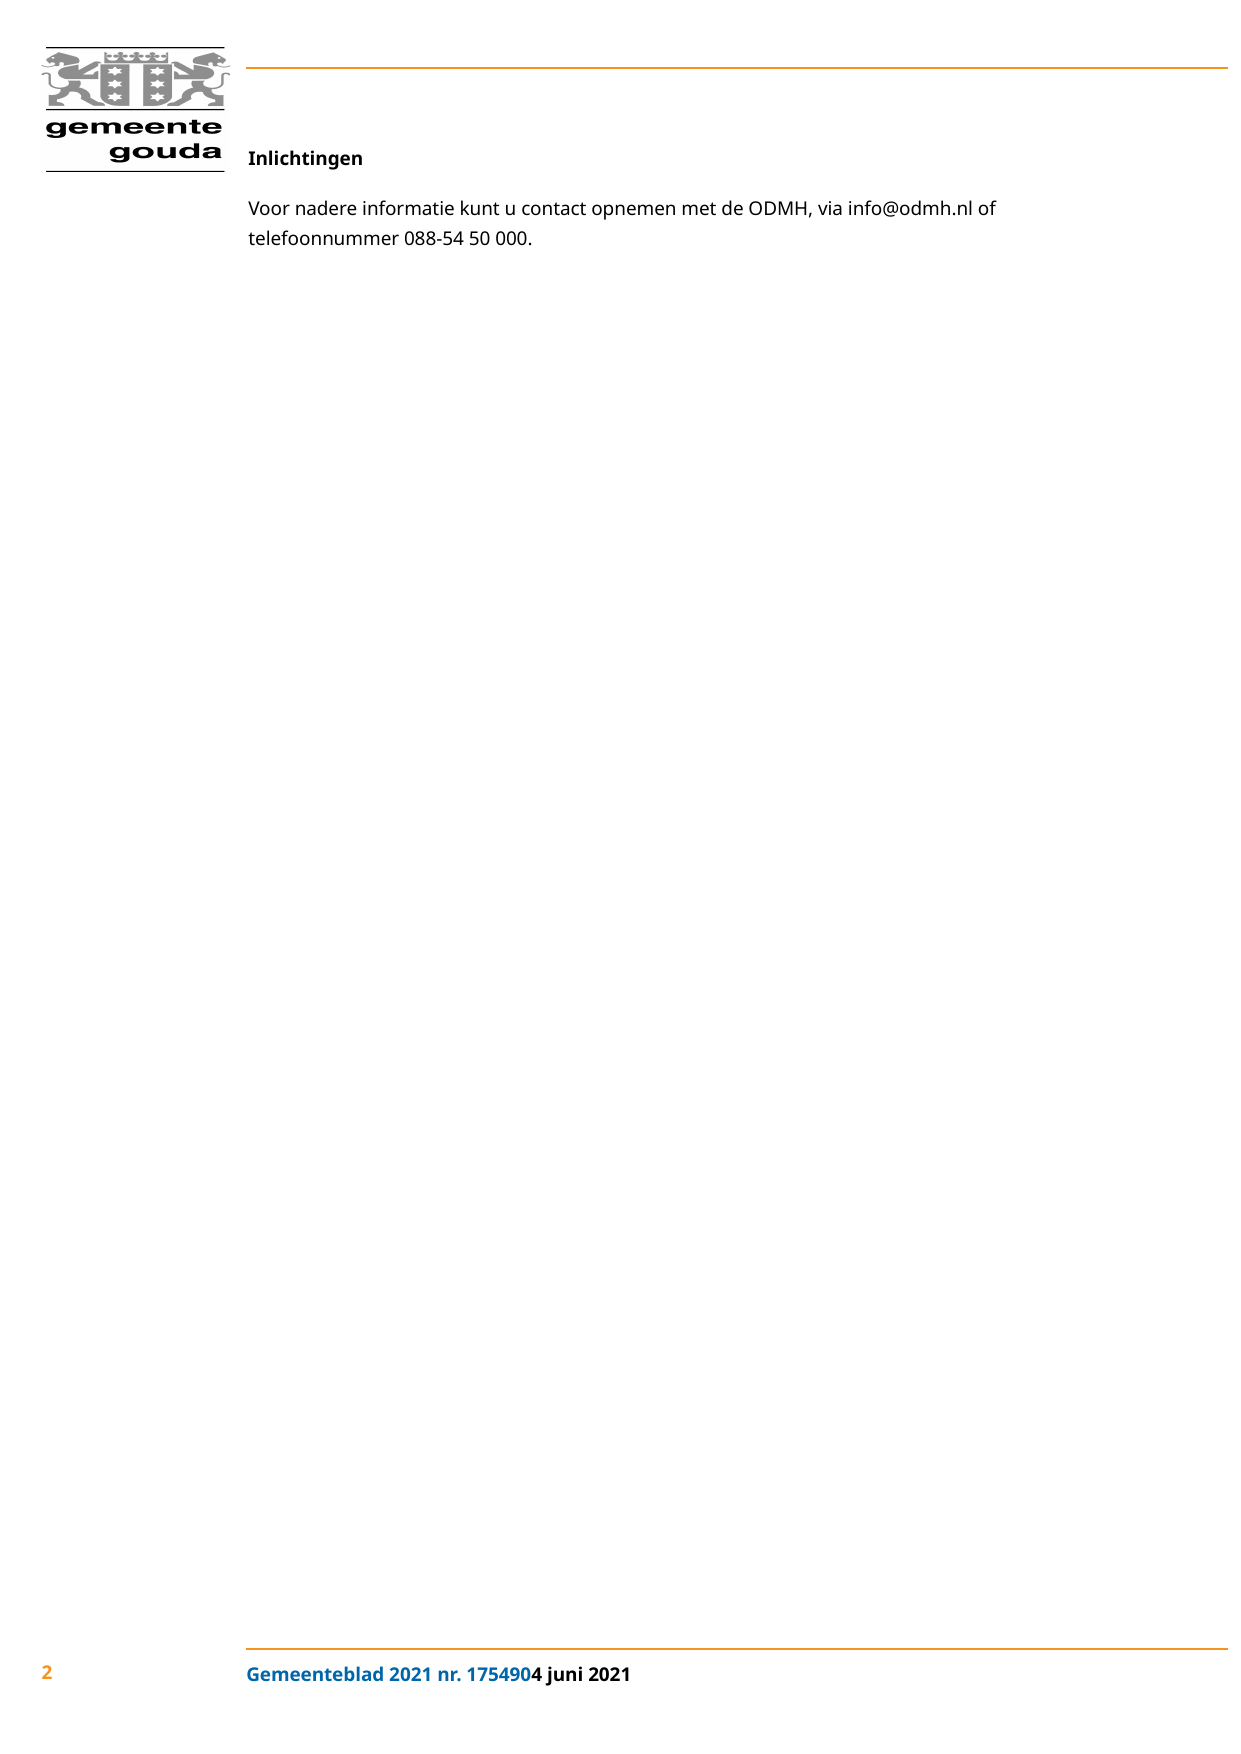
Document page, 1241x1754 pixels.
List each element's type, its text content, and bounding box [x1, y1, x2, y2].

picture [41, 47, 231, 172]
text Inlichtingen [248, 145, 1152, 171]
text Voor nadere informatie kunt u contact opnemen met de ODMH, via info@odmh.nl of telefoonnummer 088-54 50 000. [248, 196, 1152, 251]
